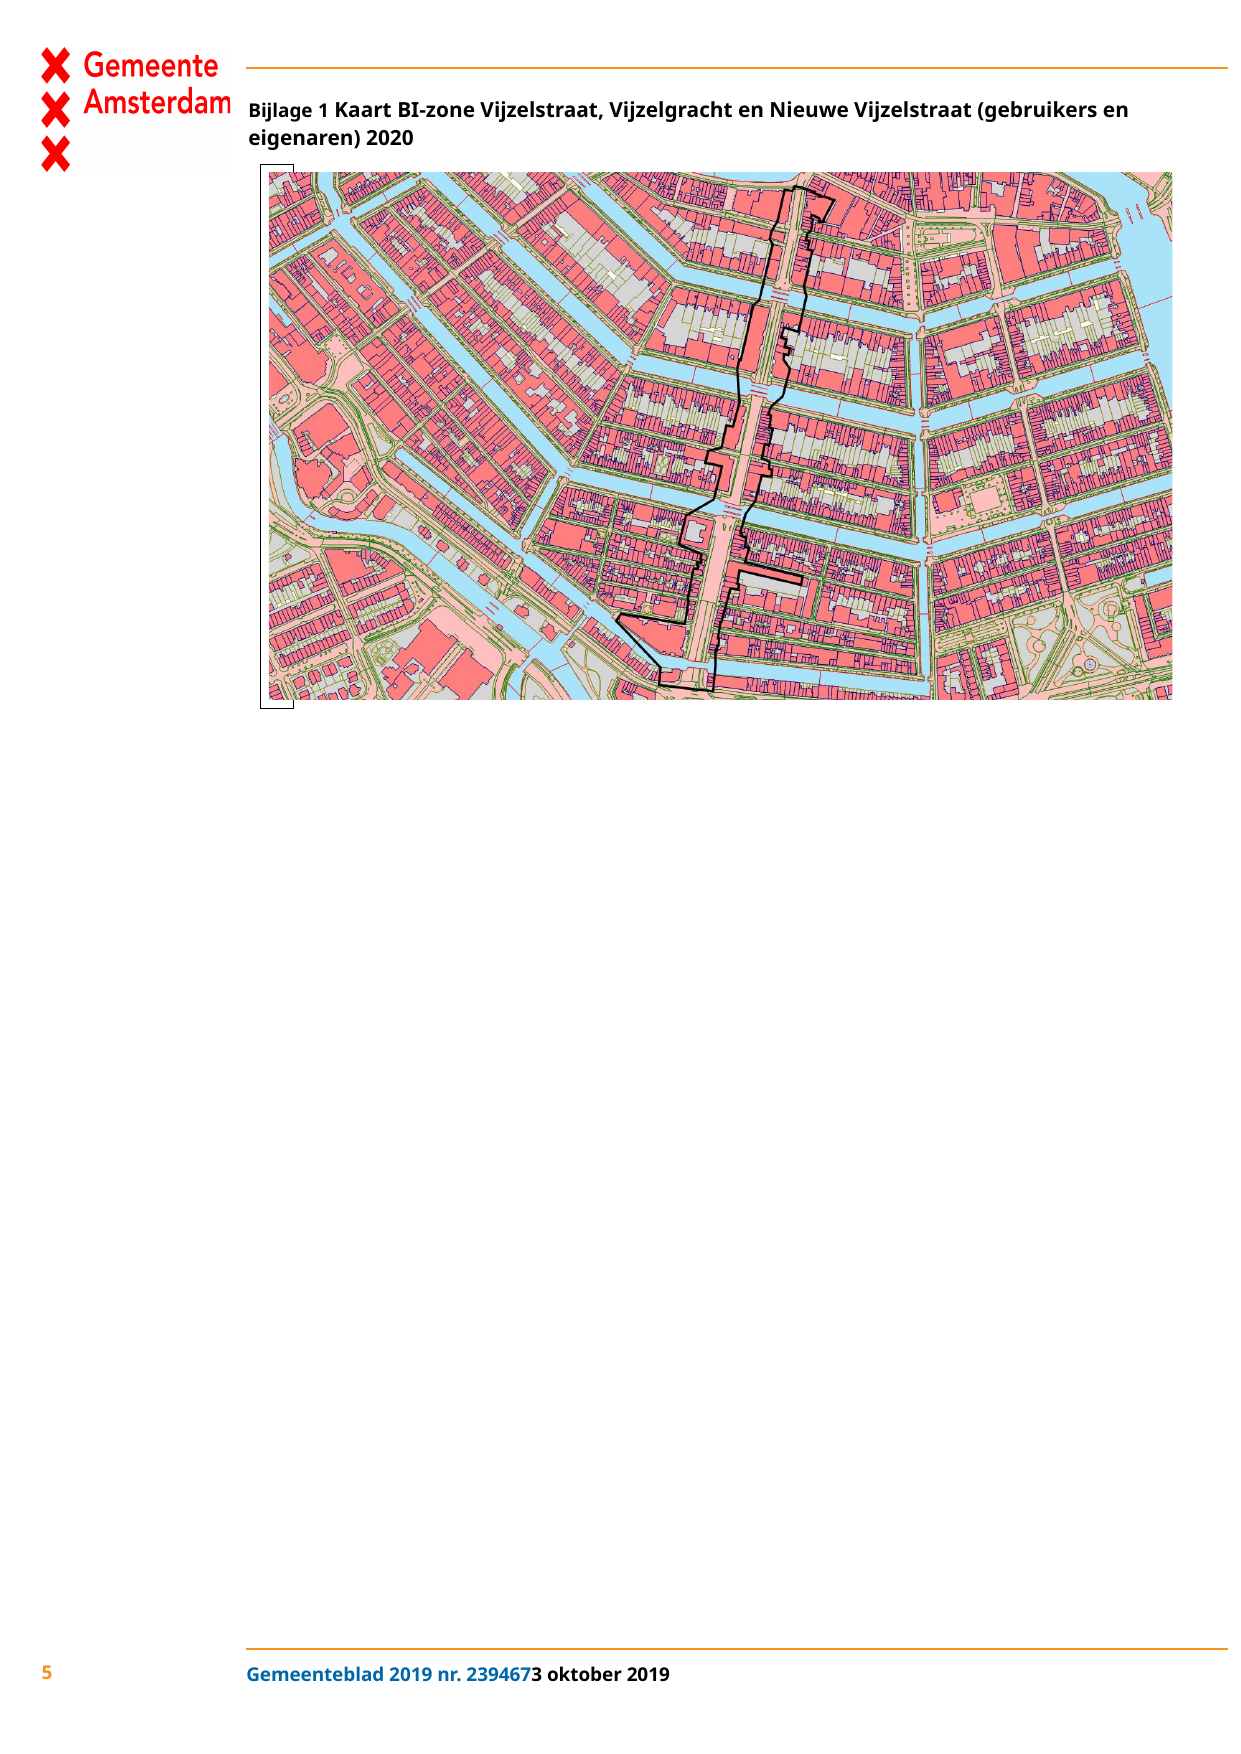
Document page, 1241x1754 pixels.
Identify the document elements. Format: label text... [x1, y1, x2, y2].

picture [268, 172, 1173, 700]
text Bijlage 1 Kaart BI-zone Vijzelstraat, Vijzelgracht en Nieuwe Vijzelstraat (gebruikers en eigenaren) 2020 [248, 95, 1152, 152]
picture [41, 47, 231, 172]
